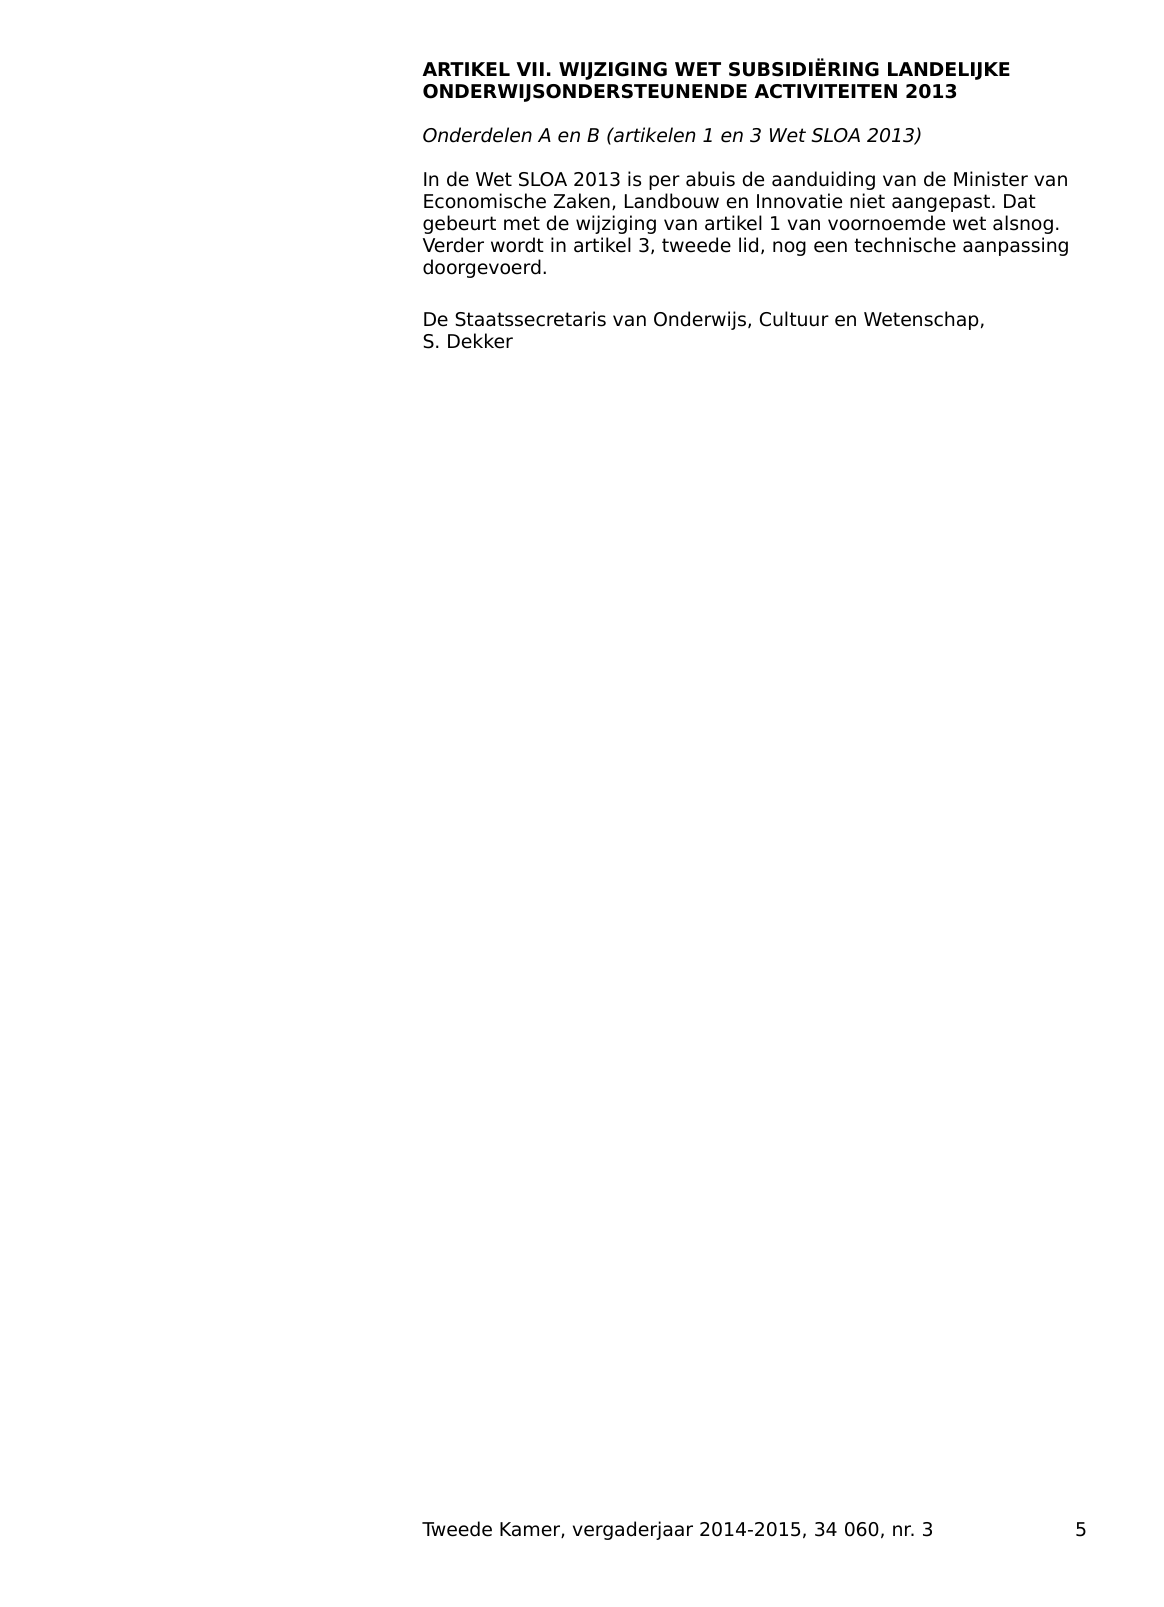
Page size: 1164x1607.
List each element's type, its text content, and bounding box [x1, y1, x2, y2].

subtitle Onderdelen A en B (artikelen 1 en 3 Wet SLOA 2013) [422, 125, 1087, 147]
text In de Wet SLOA 2013 is per abuis de aanduiding van de Minister van Economische Zaken, Landbouw en Innovatie niet aangepast. Dat gebeurt met de wijziging van artikel 1 van voornoemde wet alsnog. Verder wordt in artikel 3, tweede lid, nog een technische aanpassing doorgevoerd. [422, 169, 1087, 279]
subtitle ARTIKEL VII. WIJZIGING WET SUBSIDIËRING LANDELIJKE ONDERWIJSONDERSTEUNENDE ACTIVITEITEN 2013 [422, 59, 1087, 103]
text De Staatssecretaris van Onderwijs, Cultuur en Wetenschap, S. Dekker [422, 309, 1087, 353]
